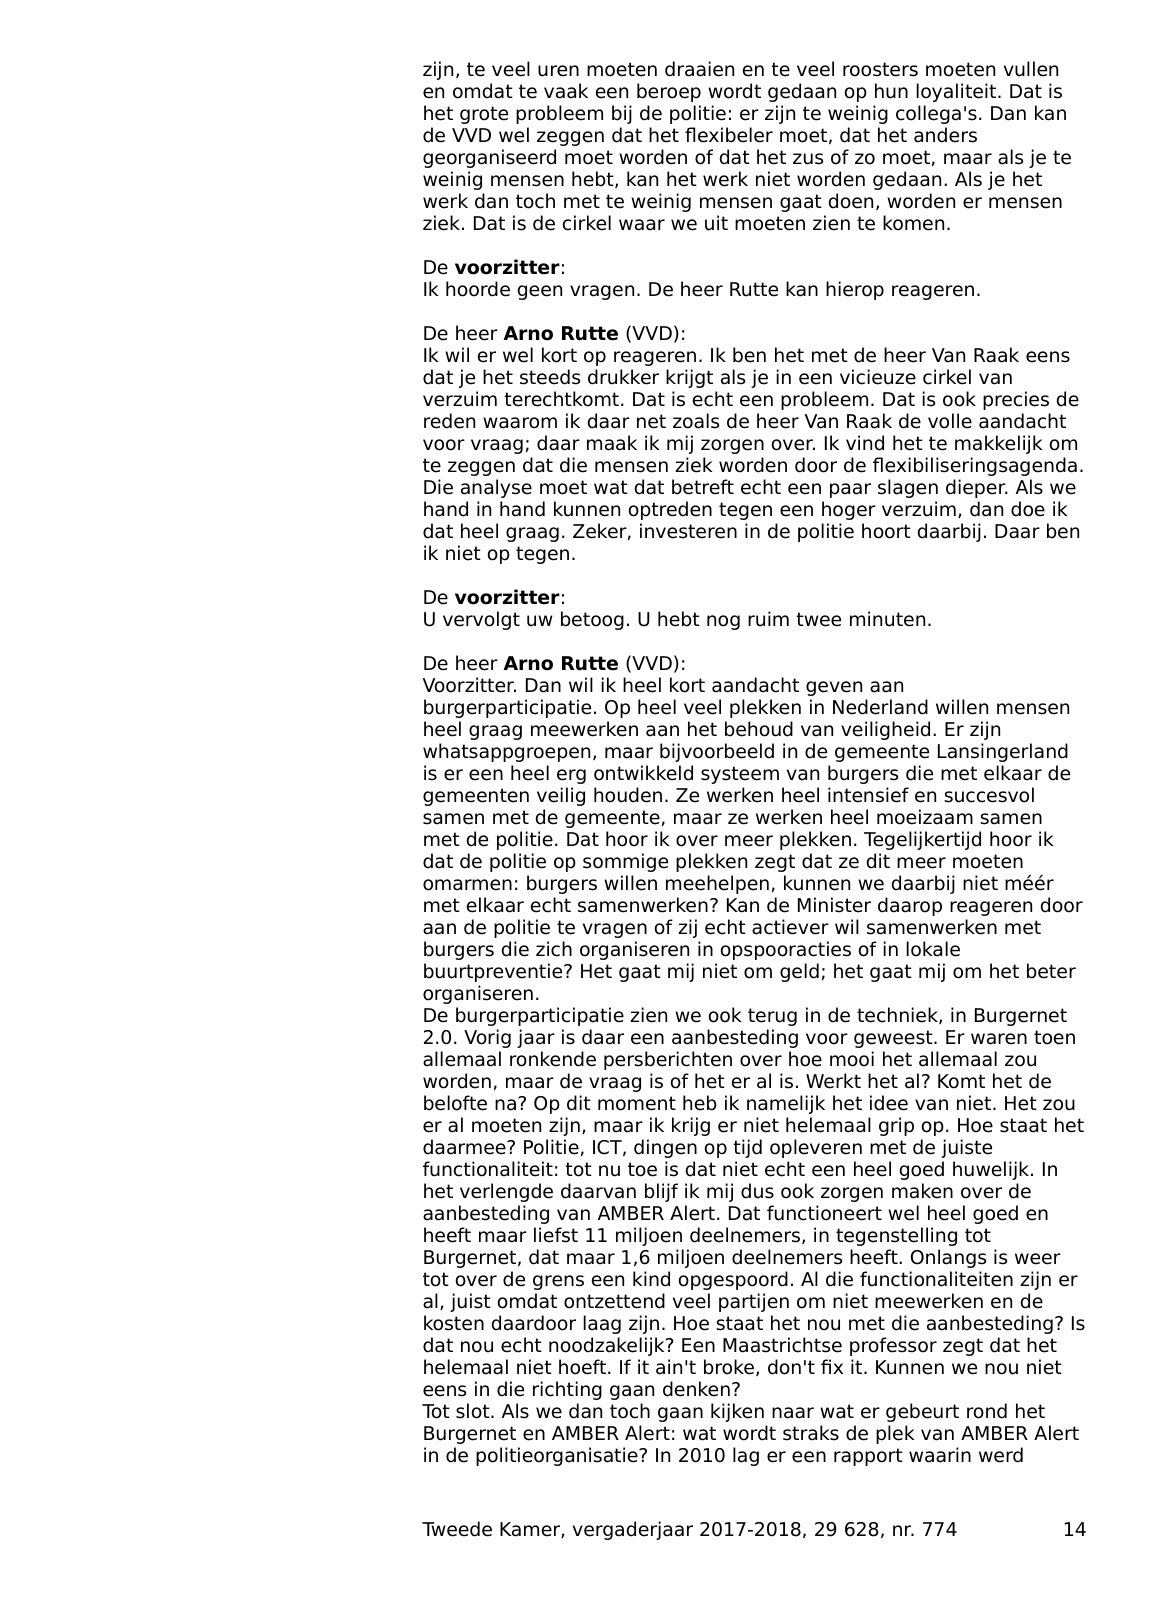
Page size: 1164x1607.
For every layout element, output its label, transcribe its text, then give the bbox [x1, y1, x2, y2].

text Ik hoorde geen vragen. De heer Rutte kan hierop reageren. [422, 279, 1087, 301]
text De burgerparticipatie zien we ook terug in de techniek, in Burgernet 2.0. Vorig jaar is daar een aanbesteding voor geweest. Er waren toen allemaal ronkende persberichten over hoe mooi het allemaal zou worden, maar de vraag is of het er al is. Werkt het al? Komt het de belofte na? Op dit moment heb ik namelijk het idee van niet. Het zou er al moeten zijn, maar ik krijg er niet helemaal grip op. Hoe staat het daarmee? Politie, ICT, dingen op tijd opleveren met de juiste functionaliteit: tot nu toe is dat niet echt een heel goed huwelijk. In het verlengde daarvan blijf ik mij dus ook zorgen maken over de aanbesteding van AMBER Alert. Dat functioneert wel heel goed en heeft maar liefst 11 miljoen deelnemers, in tegenstelling tot Burgernet, dat maar 1,6 miljoen deelnemers heeft. Onlangs is weer tot over de grens een kind opgespoord. Al die functionaliteiten zijn er al, juist omdat ontzettend veel partijen om niet meewerken en de kosten daardoor laag zijn. Hoe staat het nou met die aanbesteding? Is dat nou echt noodzakelijk? Een Maastrichtse professor zegt dat het helemaal niet hoeft. If it ain't broke, don't fix it. Kunnen we nou niet eens in die richting gaan denken? [422, 1005, 1087, 1401]
text Tot slot. Als we dan toch gaan kijken naar wat er gebeurt rond het Burgernet en AMBER Alert: wat wordt straks de plek van AMBER Alert in de politieorganisatie? In 2010 lag er een rapport waarin werd [422, 1401, 1087, 1467]
text U vervolgt uw betoog. U hebt nog ruim twee minuten. [422, 609, 1087, 631]
text zijn, te veel uren moeten draaien en te veel roosters moeten vullen en omdat te vaak een beroep wordt gedaan op hun loyaliteit. Dat is het grote probleem bij de politie: er zijn te weinig collega's. Dan kan de VVD wel zeggen dat het flexibeler moet, dat het anders georganiseerd moet worden of dat het zus of zo moet, maar als je te weinig mensen hebt, kan het werk niet worden gedaan. Als je het werk dan toch met te weinig mensen gaat doen, worden er mensen ziek. Dat is de cirkel waar we uit moeten zien te komen. [422, 59, 1087, 235]
text De heer Arno Rutte (VVD): [422, 323, 1087, 345]
text De heer Arno Rutte (VVD): [422, 653, 1087, 675]
text De voorzitter: [422, 257, 1087, 279]
text De voorzitter: [422, 587, 1087, 609]
text Ik wil er wel kort op reageren. Ik ben het met de heer Van Raak eens dat je het steeds drukker krijgt als je in een vicieuze cirkel van verzuim terechtkomt. Dat is echt een probleem. Dat is ook precies de reden waarom ik daar net zoals de heer Van Raak de volle aandacht voor vraag; daar maak ik mij zorgen over. Ik vind het te makkelijk om te zeggen dat die mensen ziek worden door de flexibiliseringsagenda. Die analyse moet wat dat betreft echt een paar slagen dieper. Als we hand in hand kunnen optreden tegen een hoger verzuim, dan doe ik dat heel graag. Zeker, investeren in de politie hoort daarbij. Daar ben ik niet op tegen. [422, 345, 1087, 565]
text Voorzitter. Dan wil ik heel kort aandacht geven aan burgerparticipatie. Op heel veel plekken in Nederland willen mensen heel graag meewerken aan het behoud van veiligheid. Er zijn whatsappgroepen, maar bijvoorbeeld in de gemeente Lansingerland is er een heel erg ontwikkeld systeem van burgers die met elkaar de gemeenten veilig houden. Ze werken heel intensief en succesvol samen met de gemeente, maar ze werken heel moeizaam samen met de politie. Dat hoor ik over meer plekken. Tegelijkertijd hoor ik dat de politie op sommige plekken zegt dat ze dit meer moeten omarmen: burgers willen meehelpen, kunnen we daarbij niet méér met elkaar echt samenwerken? Kan de Minister daarop reageren door aan de politie te vragen of zij echt actiever wil samenwerken met burgers die zich organiseren in opspooracties of in lokale buurtpreventie? Het gaat mij niet om geld; het gaat mij om het beter organiseren. [422, 675, 1087, 1005]
